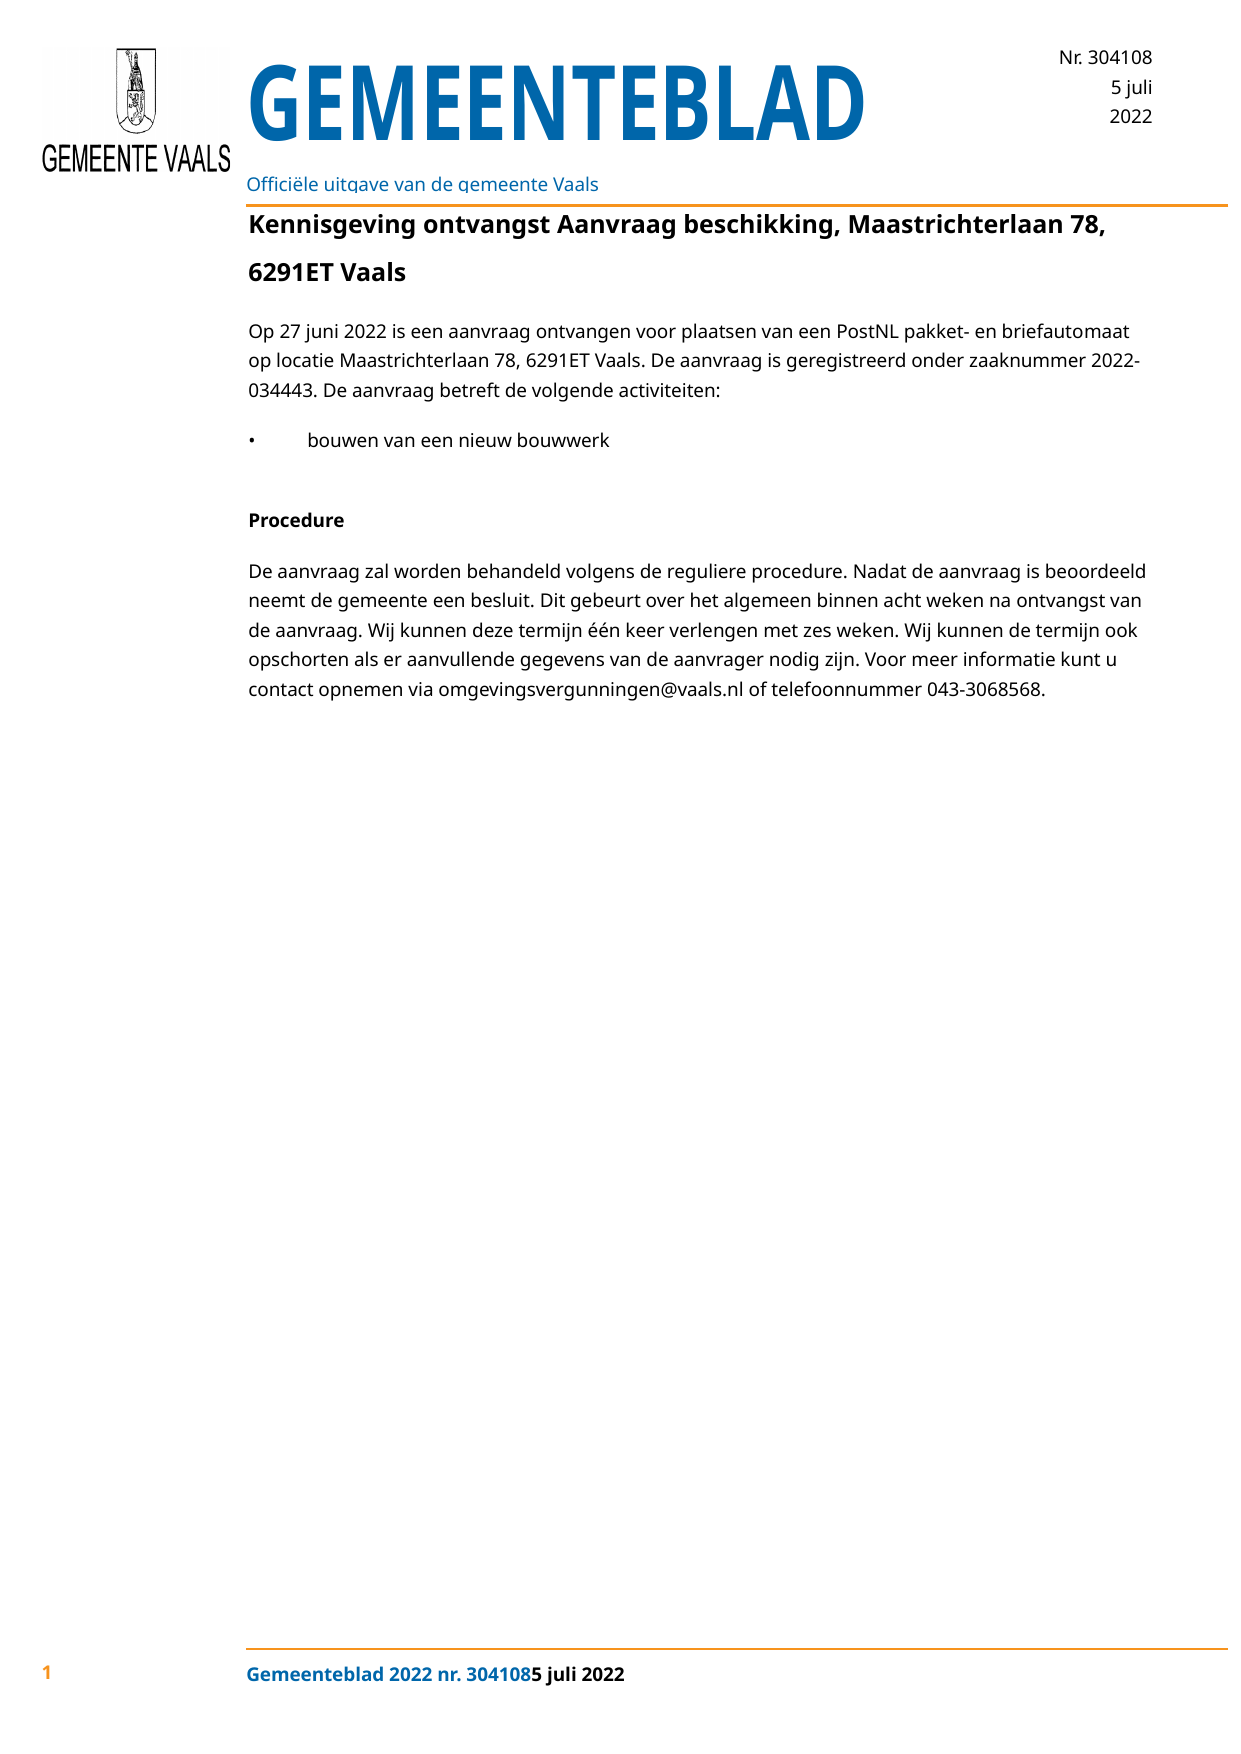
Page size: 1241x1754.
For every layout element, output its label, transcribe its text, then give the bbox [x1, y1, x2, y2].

text Kennisgeving ontvangst Aanvraag beschikking, Maastrichterlaan 78, 6291ET Vaals [248, 207, 1152, 288]
text Op 27 juni 2022 is een aanvraag ontvangen voor plaatsen van een PostNL pakket- en briefauto­maat op locatie Maastrichterlaan 78, 6291ET Vaals. De aanvraag is geregistreerd onder zaaknummer 2022-034443. De aanvraag betreft de volgende activiteiten: [248, 318, 1152, 403]
text De aanvraag zal worden behandeld volgens de reguliere procedure. Nadat de aanvraag is beoordeeld neemt de gemeente een besluit. Dit gebeurt over het algemeen binnen acht weken na ontvangst van de aanvraag. Wij kunnen deze termijn één keer verlengen met zes weken. Wij kunnen de termijn ook opschorten als er aanvullende gegevens van de aanvrager nodig zijn. Voor meer informatie kunt u contact opnemen via omgevingsvergunningen@vaals.nl of telefoonnummer 043-3068568. [248, 558, 1152, 702]
text Procedure [248, 507, 1152, 533]
picture [41, 47, 231, 172]
list bouwen van een nieuw bouwwerk [248, 427, 1152, 453]
